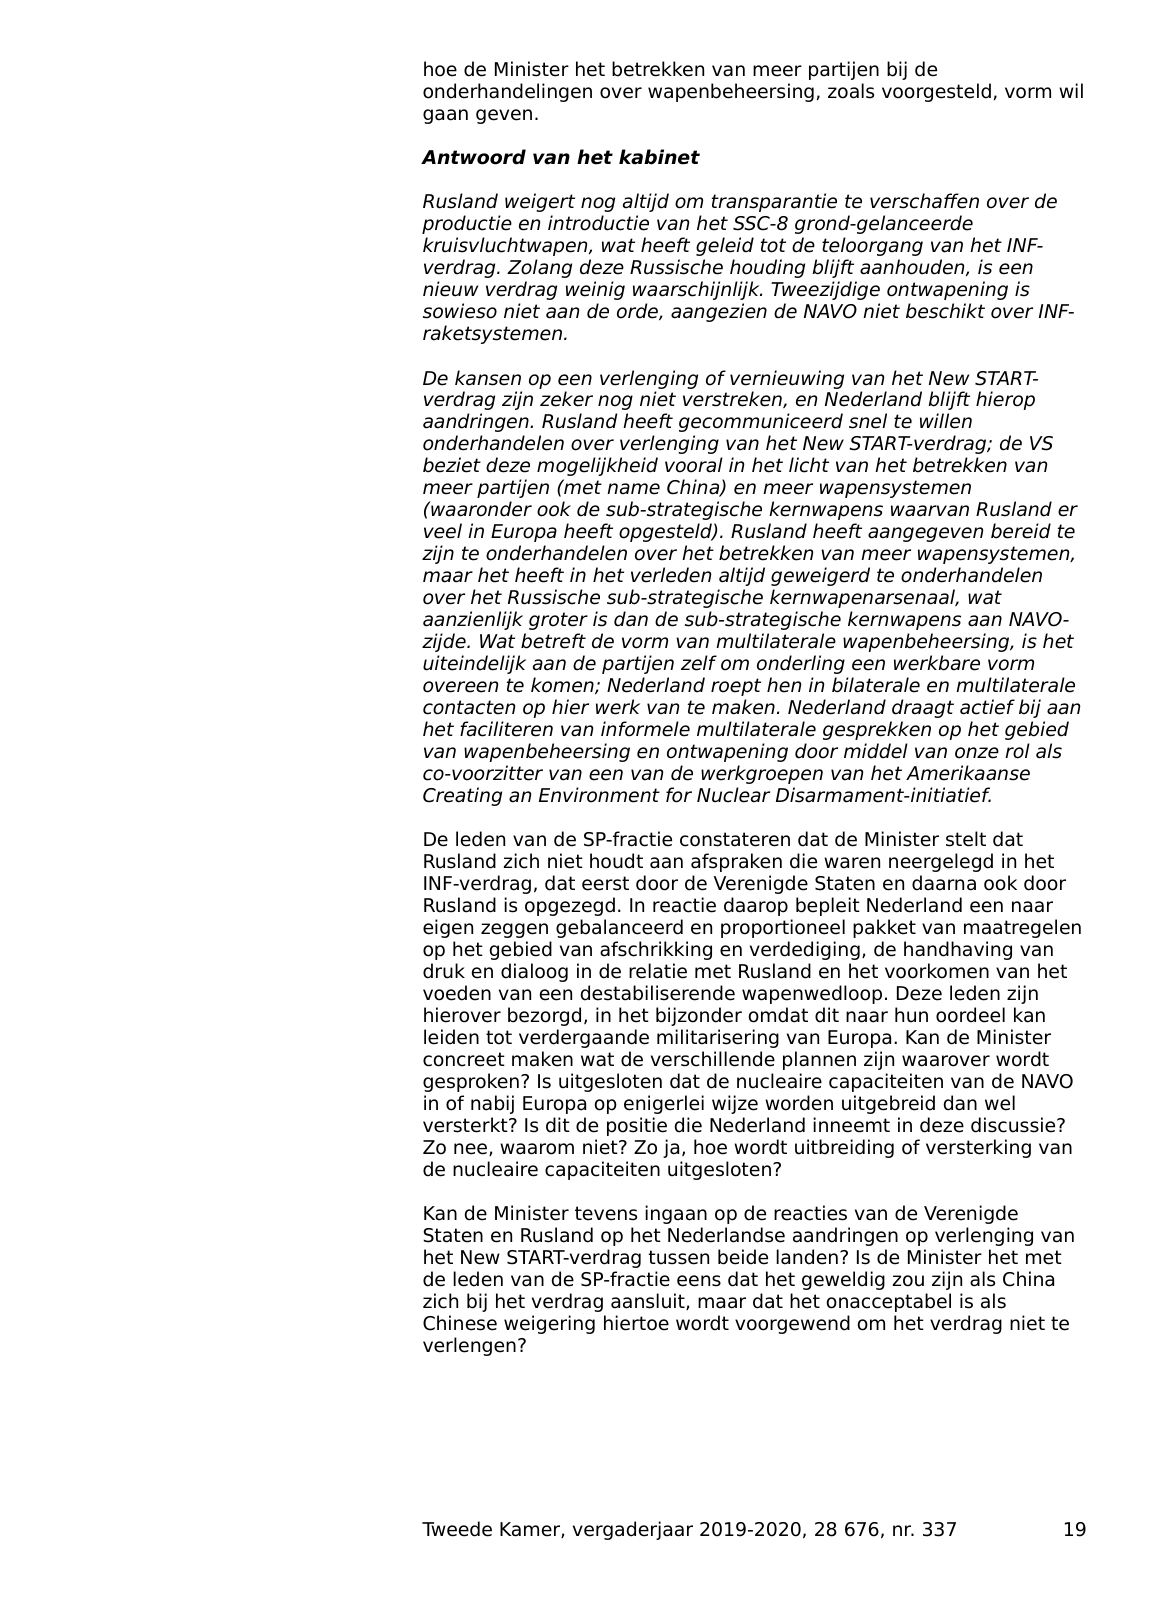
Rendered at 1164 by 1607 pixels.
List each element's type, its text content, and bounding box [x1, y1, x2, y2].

text hoe de Minister het betrekken van meer partijen bij de onderhandelingen over wapenbeheersing, zoals voorgesteld, vorm wil gaan geven. [422, 59, 1087, 125]
subtitle Antwoord van het kabinet [422, 147, 1087, 169]
text De kansen op een verlenging of vernieuwing van het New START-verdrag zijn zeker nog niet verstreken, en Nederland blijft hierop aandringen. Rusland heeft gecommuniceerd snel te willen onderhandelen over verlenging van het New START-verdrag; de VS beziet deze mogelijkheid vooral in het licht van het betrekken van meer partijen (met name China) en meer wapensystemen (waaronder ook de sub-strategische kernwapens waarvan Rusland er veel in Europa heeft opgesteld). Rusland heeft aangegeven bereid te zijn te onderhandelen over het betrekken van meer wapensystemen, maar het heeft in het verleden altijd geweigerd te onderhandelen over het Russische sub-strategische kernwapenarsenaal, wat aanzienlijk groter is dan de sub-strategische kernwapens aan NAVO-zijde. Wat betreft de vorm van multilaterale wapenbeheersing, is het uiteindelijk aan de partijen zelf om onderling een werkbare vorm overeen te komen; Nederland roept hen in bilaterale en multilaterale contacten op hier werk van te maken. Nederland draagt actief bij aan het faciliteren van informele multilaterale gesprekken op het gebied van wapenbeheersing en ontwapening door middel van onze rol als co-voorzitter van een van de werkgroepen van het Amerikaanse Creating an Environment for Nuclear Disarmament-initiatief. [422, 367, 1087, 807]
text Kan de Minister tevens ingaan op de reacties van de Verenigde Staten en Rusland op het Nederlandse aandringen op verlenging van het New START-verdrag tussen beide landen? Is de Minister het met de leden van de SP-fractie eens dat het geweldig zou zijn als China zich bij het verdrag aansluit, maar dat het onacceptabel is als Chinese weigering hiertoe wordt voorgewend om het verdrag niet te verlengen? [422, 1203, 1087, 1357]
text De leden van de SP-fractie constateren dat de Minister stelt dat Rusland zich niet houdt aan afspraken die waren neergelegd in het INF-verdrag, dat eerst door de Verenigde Staten en daarna ook door Rusland is opgezegd. In reactie daarop bepleit Nederland een naar eigen zeggen gebalanceerd en proportioneel pakket van maatregelen op het gebied van afschrikking en verdediging, de handhaving van druk en dialoog in de relatie met Rusland en het voorkomen van het voeden van een destabiliserende wapenwedloop. Deze leden zijn hierover bezorgd, in het bijzonder omdat dit naar hun oordeel kan leiden tot verdergaande militarisering van Europa. Kan de Minister concreet maken wat de verschillende plannen zijn waarover wordt gesproken? Is uitgesloten dat de nucleaire capaciteiten van de NAVO in of nabij Europa op enigerlei wijze worden uitgebreid dan wel versterkt? Is dit de positie die Nederland inneemt in deze discussie? Zo nee, waarom niet? Zo ja, hoe wordt uitbreiding of versterking van de nucleaire capaciteiten uitgesloten? [422, 829, 1087, 1181]
text Rusland weigert nog altijd om transparantie te verschaffen over de productie en introductie van het SSC-8 grond-gelanceerde kruisvluchtwapen, wat heeft geleid tot de teloorgang van het INF-verdrag. Zolang deze Russische houding blijft aanhouden, is een nieuw verdrag weinig waarschijnlijk. Tweezijdige ontwapening is sowieso niet aan de orde, aangezien de NAVO niet beschikt over INF-raketsystemen. [422, 191, 1087, 345]
